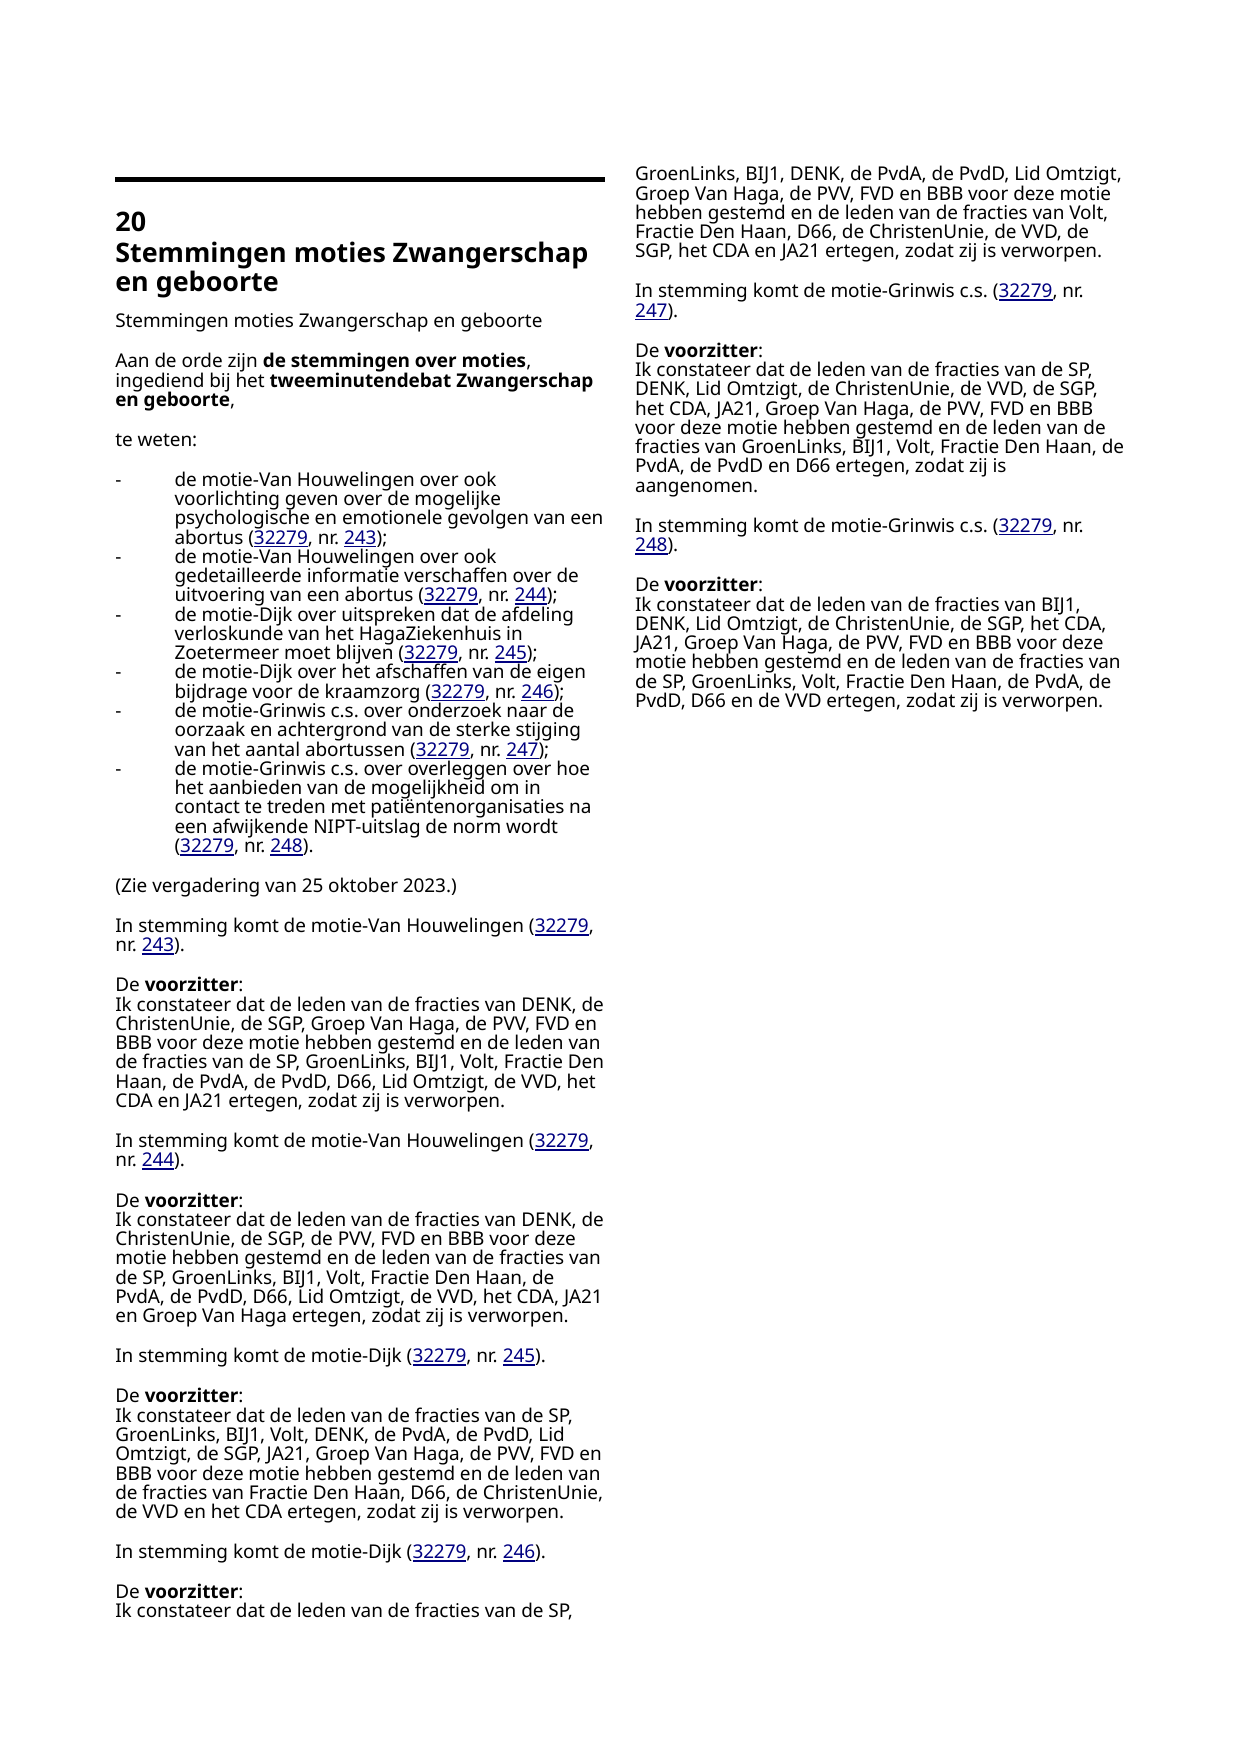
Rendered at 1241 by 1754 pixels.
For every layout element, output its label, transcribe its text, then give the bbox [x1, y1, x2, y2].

text In stemming komt de motie-Dijk (32279, nr. 245). [115, 1347, 605, 1367]
text In stemming komt de motie-Dijk (32279, nr. 246). [115, 1543, 605, 1562]
text Stemmingen moties Zwangerschap en geboorte [115, 312, 605, 332]
text De voorzitter: [635, 342, 1125, 361]
list de motie-Dijk over het afschaffen van de eigen bijdrage voor de kraamzorg (32279, nr. 246); [115, 663, 605, 702]
text In stemming komt de motie-Van Houwelingen (32279, nr. 243). [115, 917, 605, 956]
text Aan de orde zijn de stemmingen over moties, ingediend bij het tweeminutendebat Zwangerschap en geboorte, [115, 352, 605, 410]
text Ik constateer dat de leden van de fracties van DENK, de ChristenUnie, de SGP, de PVV, FVD en BBB voor deze motie hebben gestemd en de leden van de fracties van de SP, GroenLinks, BIJ1, Volt, Fractie Den Haan, de PvdA, de PvdD, D66, Lid Omtzigt, de VVD, het CDA, JA21 en Groep Van Haga ertegen, zodat zij is verworpen. [115, 1211, 605, 1326]
list de motie-Van Houwelingen over ook gedetailleerde informatie verschaffen over de uitvoering van een abortus (32279, nr. 244); [115, 548, 605, 606]
text De voorzitter: [115, 976, 605, 996]
text 20 [115, 203, 605, 239]
text Ik constateer dat de leden van de fracties van DENK, de ChristenUnie, de SGP, Groep Van Haga, de PVV, FVD en BBB voor deze motie hebben gestemd en de leden van de fracties van de SP, GroenLinks, BIJ1, Volt, Fractie Den Haan, de PvdA, de PvdD, D66, Lid Omtzigt, de VVD, het CDA en JA21 ertegen, zodat zij is verworpen. [115, 996, 605, 1111]
text De voorzitter: [635, 576, 1125, 596]
text (Zie vergadering van 25 oktober 2023.) [115, 877, 605, 896]
text In stemming komt de motie-Grinwis c.s. (32279, nr. 247). [635, 282, 1125, 321]
text Ik constateer dat de leden van de fracties van BIJ1, DENK, Lid Omtzigt, de ChristenUnie, de SGP, het CDA, JA21, Groep Van Haga, de PVV, FVD en BBB voor deze motie hebben gestemd en de leden van de fracties van de SP, GroenLinks, Volt, Fractie Den Haan, de PvdA, de PvdD, D66 en de VVD ertegen, zodat zij is verworpen. [635, 596, 1125, 711]
text In stemming komt de motie-Van Houwelingen (32279, nr. 244). [115, 1132, 605, 1171]
text In stemming komt de motie-Grinwis c.s. (32279, nr. 248). [635, 517, 1125, 555]
list de motie-Grinwis c.s. over onderzoek naar de oorzaak en achtergrond van de sterke stijging van het aantal abortussen (32279, nr. 247); [115, 702, 605, 760]
text GroenLinks, BIJ1, DENK, de PvdA, de PvdD, Lid Omtzigt, Groep Van Haga, de PVV, FVD en BBB voor deze motie hebben gestemd en de leden van de fracties van Volt, Fractie Den Haan, D66, de ChristenUnie, de VVD, de SGP, het CDA en JA21 ertegen, zodat zij is verworpen. [635, 165, 1125, 262]
text De voorzitter: [115, 1387, 605, 1407]
text Ik constateer dat de leden van de fracties van de SP, GroenLinks, BIJ1, Volt, DENK, de PvdA, de PvdD, Lid Omtzigt, de SGP, JA21, Groep Van Haga, de PVV, FVD en BBB voor deze motie hebben gestemd en de leden van de fracties van Fractie Den Haan, D66, de ChristenUnie, de VVD en het CDA ertegen, zodat zij is verworpen. [115, 1407, 605, 1522]
text De voorzitter: [115, 1583, 605, 1602]
text De voorzitter: [115, 1192, 605, 1211]
text Ik constateer dat de leden van de fracties van de SP, [115, 1602, 605, 1622]
list de motie-Grinwis c.s. over overleggen over hoe het aanbieden van de mogelijkheid om in contact te treden met patiëntenorganisaties na een afwijkende NIPT-uitslag de norm wordt (32279, nr. 248). [115, 760, 605, 856]
text Stemmingen moties Zwangerschap en geboorte [115, 239, 605, 312]
text te weten: [115, 431, 605, 450]
list de motie-Dijk over uitspreken dat de afdeling verloskunde van het HagaZiekenhuis in Zoetermeer moet blijven (32279, nr. 245); [115, 606, 605, 663]
text Ik constateer dat de leden van de fracties van de SP, DENK, Lid Omtzigt, de ChristenUnie, de VVD, de SGP, het CDA, JA21, Groep Van Haga, de PVV, FVD en BBB voor deze motie hebben gestemd en de leden van de fracties van GroenLinks, BIJ1, Volt, Fractie Den Haan, de PvdA, de PvdD en D66 ertegen, zodat zij is aangenomen. [635, 361, 1125, 496]
list de motie-Van Houwelingen over ook voorlichting geven over de mogelijke psychologische en emotionele gevolgen van een abortus (32279, nr. 243); [115, 471, 605, 548]
